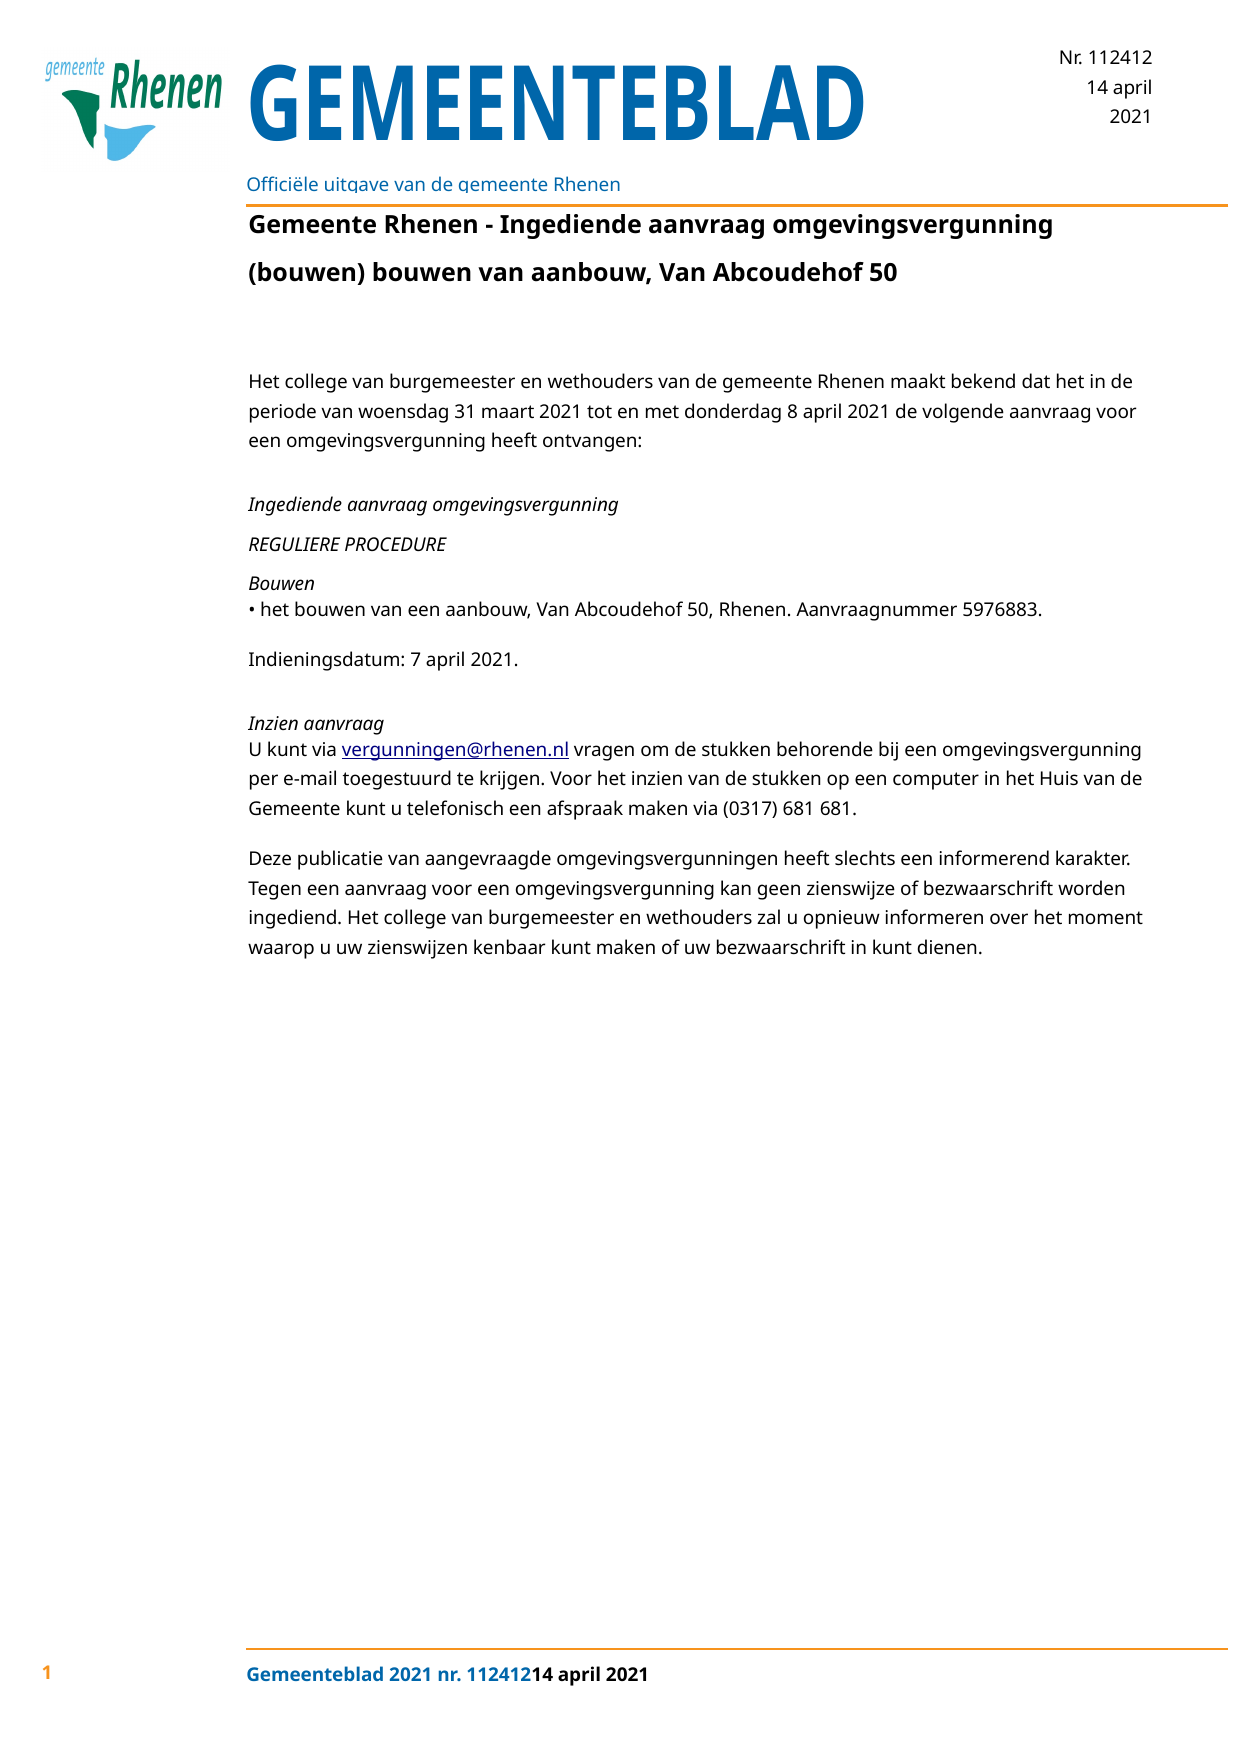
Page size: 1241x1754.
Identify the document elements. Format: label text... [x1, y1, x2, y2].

text • het bouwen van een aanbouw, Van Abcoudehof 50, Rhenen. Aanvraagnummer 5976883. [248, 596, 1152, 621]
text Het college van burgemeester en wethouders van de gemeente Rhenen maakt bekend dat het in de periode van woensdag 31 maart 2021 tot en met donderdag 8 april 2021 de volgende aanvraag voor een omgevingsvergunning heeft ontvangen: [248, 368, 1152, 453]
text Bouwen [248, 570, 1152, 596]
picture [41, 47, 231, 172]
text U kunt via vergunningen@rhenen.nl vragen om de stukken behorende bij een omgevingsvergunning per e-mail toegestuurd te krijgen. Voor het inzien van de stukken op een computer in het Huis van de Gemeente kunt u telefonisch een afspraak maken via (0317) 681 681. [248, 736, 1152, 821]
text Indieningsdatum: 7 april 2021. [248, 646, 1152, 672]
text Deze publicatie van aangevraagde omgevingsvergunningen heeft slechts een informerend karakter. Tegen een aanvraag voor een omgevingsvergunning kan geen zienswijze of bezwaarschrift worden ingediend. Het college van burgemeester en wethouders zal u opnieuw informeren over het moment waarop u uw zienswijzen kenbaar kunt maken of uw bezwaarschrift in kunt dienen. [248, 845, 1152, 960]
text Inzien aanvraag [248, 710, 1152, 736]
text REGULIERE PROCEDURE [248, 531, 1152, 556]
text Gemeente Rhenen - Ingediende aanvraag omgevingsvergunning (bouwen) bouwen van aanbouw, Van Abcoudehof 50 [248, 207, 1152, 288]
text Ingediende aanvraag omgevingsvergunning [248, 491, 1152, 517]
